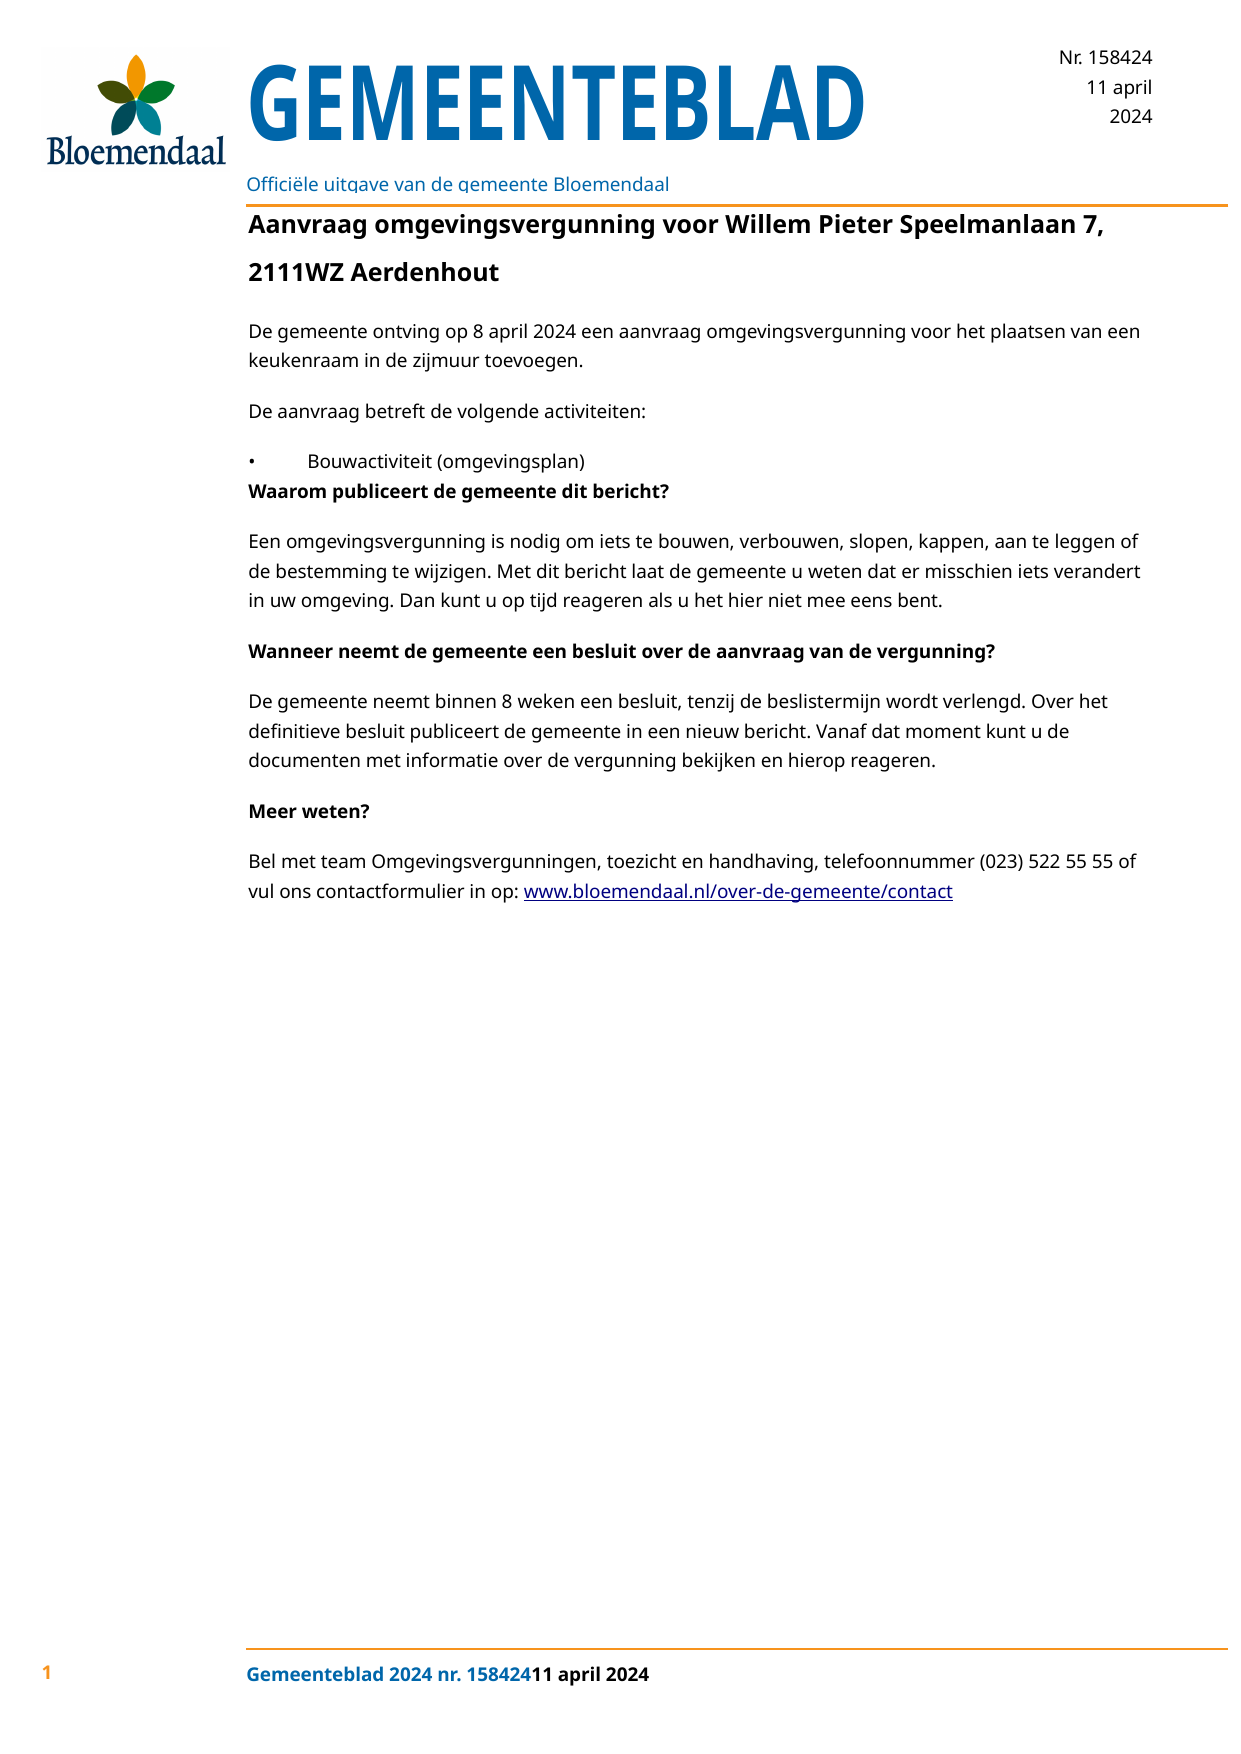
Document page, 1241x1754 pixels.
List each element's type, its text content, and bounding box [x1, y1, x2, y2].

text De gemeente ontving op 8 april 2024 een aanvraag omgevingsvergunning voor het plaatsen van een keukenraam in de zijmuur toevoegen. [248, 318, 1152, 373]
text Waarom publiceert de gemeente dit bericht? [248, 478, 1152, 504]
text De gemeente neemt binnen 8 weken een besluit, tenzij de beslistermijn wordt verlengd. Over het definitieve besluit publiceert de gemeente in een nieuw bericht. Vanaf dat moment kunt u de documenten met informatie over de vergunning bekijken en hierop reageren. [248, 688, 1152, 773]
text Wanneer neemt de gemeente een besluit over de aanvraag van de vergunning? [248, 638, 1152, 664]
text Meer weten? [248, 798, 1152, 824]
text De aanvraag betreft de volgende activiteiten: [248, 398, 1152, 424]
text Aanvraag omgevingsvergunning voor Willem Pieter Speelmanlaan 7, 2111WZ Aerdenhout [248, 207, 1152, 288]
list Bouwactiviteit (omgevingsplan) [248, 448, 1152, 474]
text Een omgevingsvergunning is nodig om iets te bouwen, verbouwen, slopen, kappen, aan te leggen of de bestemming te wijzigen. Met dit bericht laat de gemeente u weten dat er misschien iets verandert in uw omgeving. Dan kunt u op tijd reageren als u het hier niet mee eens bent. [248, 528, 1152, 613]
text Bel met team Omgevingsvergunningen, toezicht en handhaving, telefoonnummer (023) 522 55 55 of vul ons contactformulier in op: www.bloemendaal.nl/over-de-gemeente/contact [248, 848, 1152, 904]
picture [41, 47, 231, 172]
